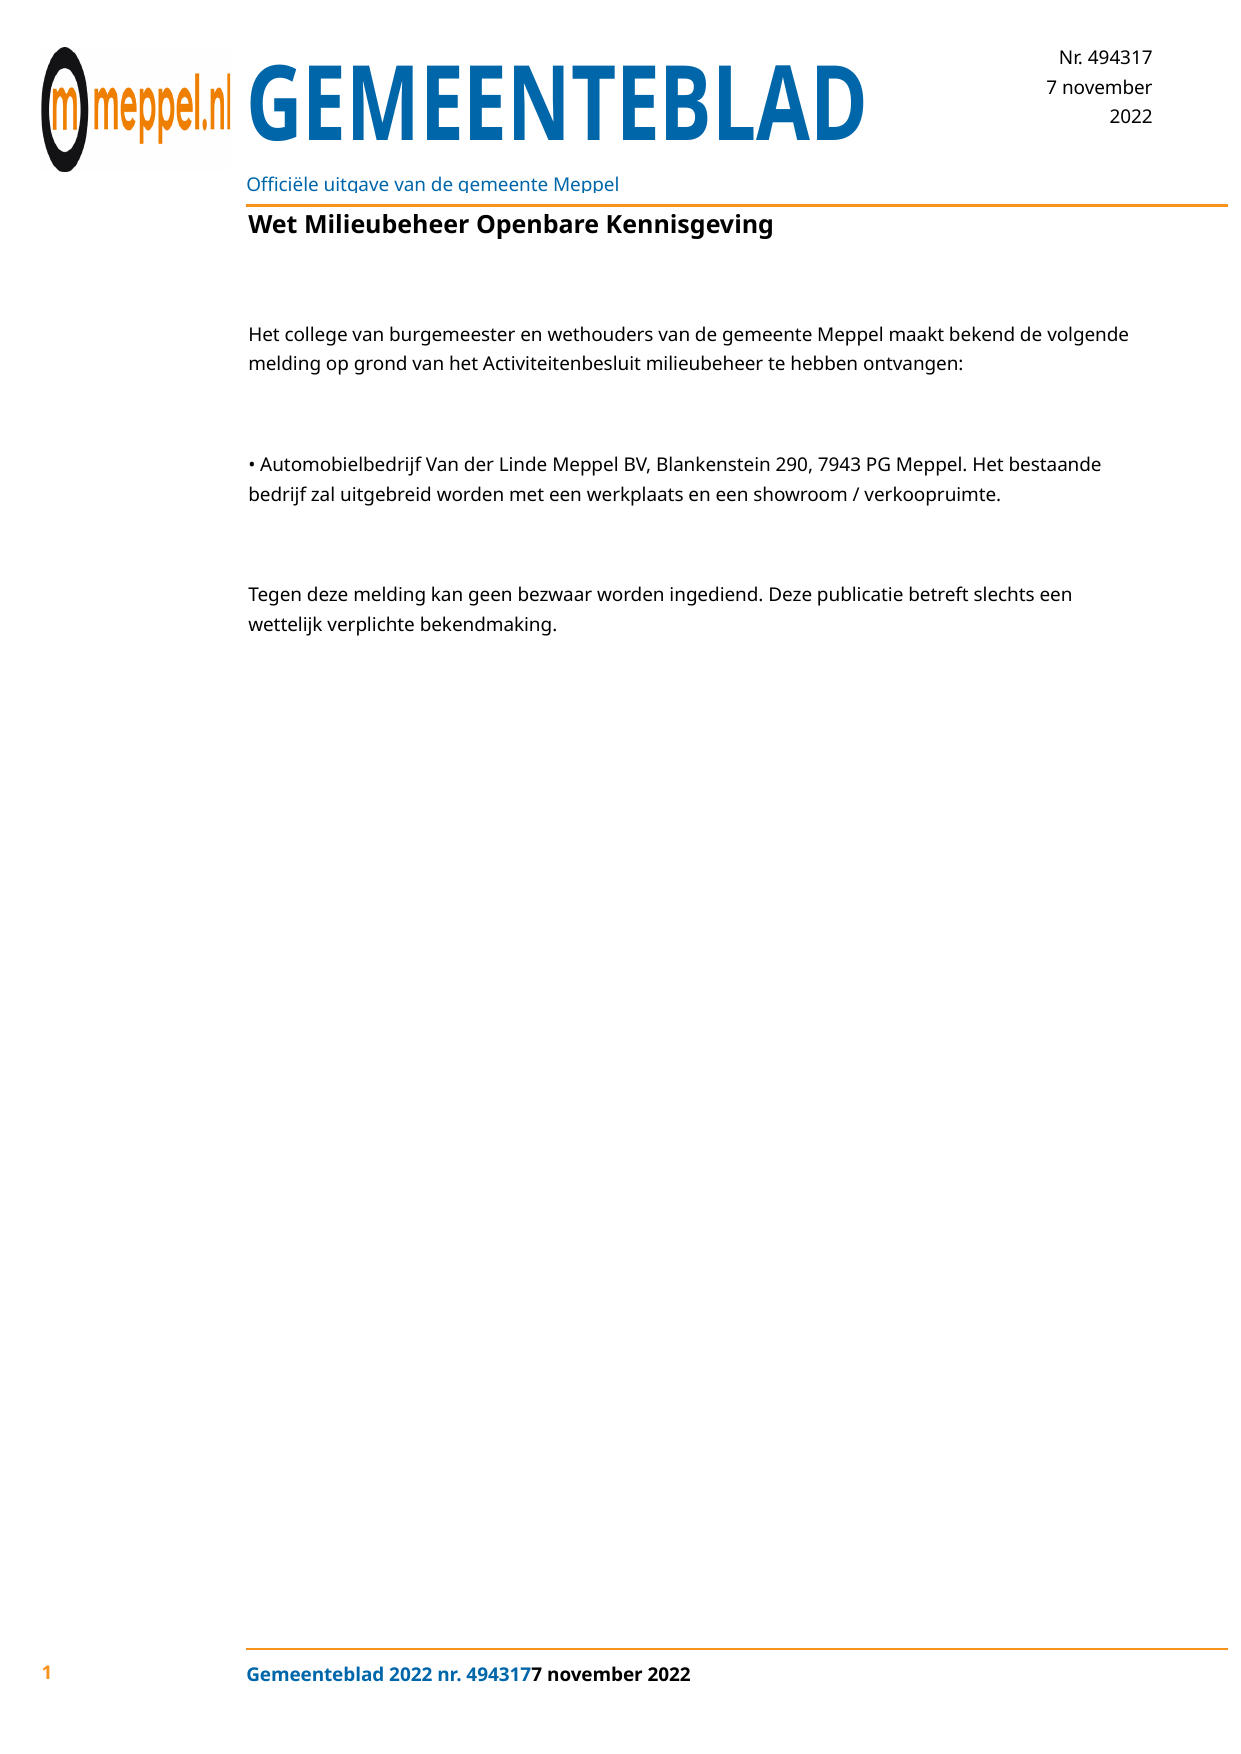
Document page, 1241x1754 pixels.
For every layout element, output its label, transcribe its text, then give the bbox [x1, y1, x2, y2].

text Tegen deze melding kan geen bezwaar worden ingediend. Deze publicatie betreft slechts een wettelijk verplichte bekendmaking. [248, 582, 1152, 637]
text Het college van burgemeester en wethouders van de gemeente Meppel maakt bekend de volgende melding op grond van het Activiteitenbesluit milieubeheer te hebben ontvangen: [248, 321, 1152, 376]
picture [41, 47, 231, 172]
text Wet Milieubeheer Openbare Kennisgeving [248, 207, 1152, 241]
text • Automobielbedrijf Van der Linde Meppel BV, Blankenstein 290, 7943 PG Meppel. Het bestaande bedrijf zal uitgebreid worden met een werkplaats en een showroom / verkoopruimte. [248, 451, 1152, 506]
